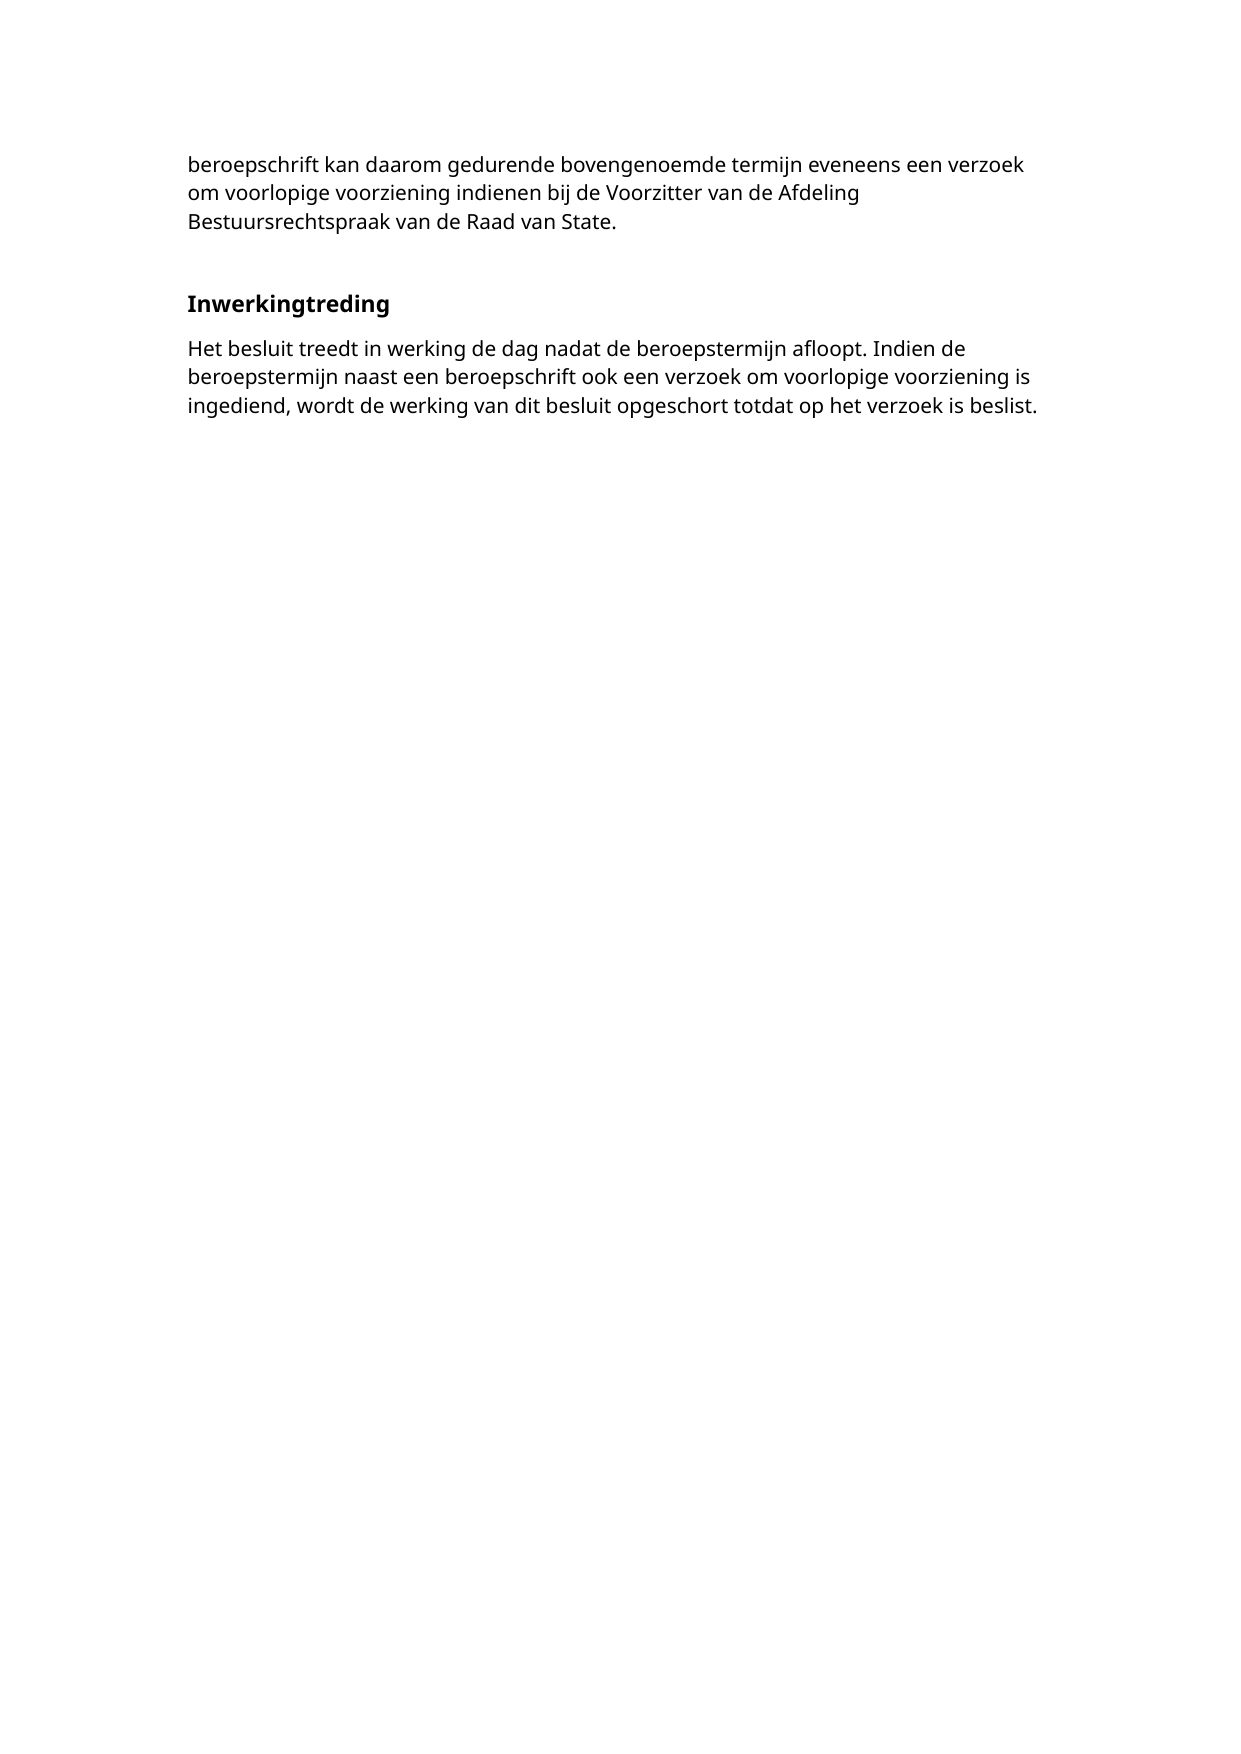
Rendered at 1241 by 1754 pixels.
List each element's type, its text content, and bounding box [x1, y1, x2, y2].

text Het besluit treedt in werking de dag nadat de beroepstermijn afloopt. Indien de beroepstermijn naast een beroepschrift ook een verzoek om voorlopige voorziening is ingediend, wordt de werking van dit besluit opgeschort totdat op het verzoek is beslist. [187, 334, 1053, 419]
subtitle Inwerkingtreding [187, 288, 1053, 319]
text beroepschrift kan daarom gedurende bovengenoemde termijn eveneens een verzoek om voorlopige voorziening indienen bij de Voorzitter van de Afdeling Bestuursrechtspraak van de Raad van State. [187, 150, 1053, 235]
